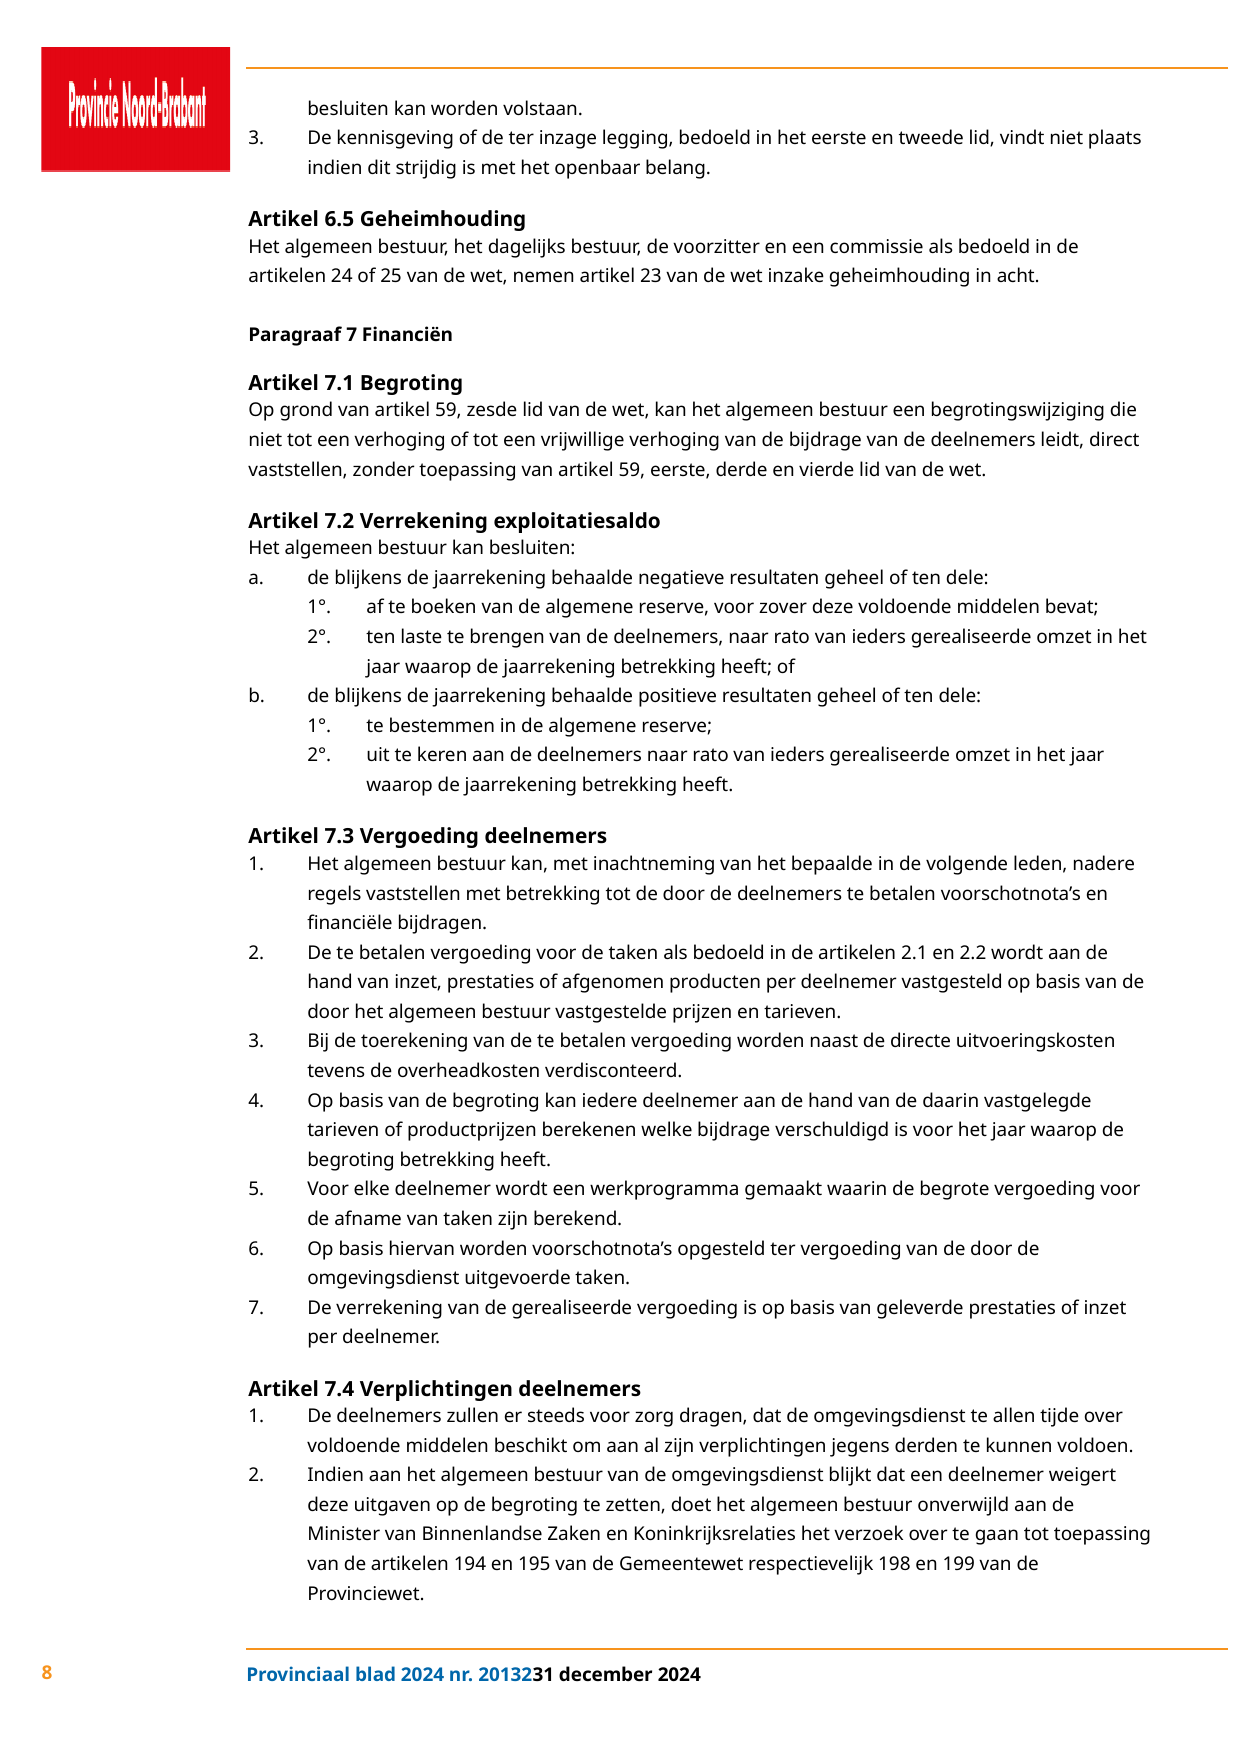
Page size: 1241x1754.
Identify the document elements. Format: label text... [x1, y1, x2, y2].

list besluiten kan worden volstaan. [248, 95, 1152, 121]
text Artikel 6.5 Geheimhouding [248, 204, 1152, 233]
list Op basis van de begroting kan iedere deelnemer aan de hand van de daarin vastgelegde tarieven of productprijzen berekenen welke bijdrage verschuldigd is voor het jaar waarop de begroting betrekking heeft. [248, 1087, 1152, 1172]
list Op basis hiervan worden voorschotnota’s opgesteld ter vergoeding van de door de omgevingsdienst uitgevoerde taken. [248, 1235, 1152, 1290]
text Artikel 7.3 Vergoeding deelnemers [248, 822, 1152, 850]
list ten laste te brengen van de deelnemers, naar rato van ieders gerealiseerde omzet in het jaar waarop de jaarrekening betrekking heeft; of [307, 623, 1152, 679]
list de blijkens de jaarrekening behaalde negatieve resultaten geheel of ten dele: [248, 564, 1152, 590]
text Artikel 7.1 Begroting [248, 368, 1152, 397]
list De verrekening van de gerealiseerde vergoeding is op basis van geleverde prestaties of inzet per deelnemer. [248, 1294, 1152, 1349]
list te bestemmen in de algemene reserve; [307, 712, 1152, 738]
picture [41, 47, 231, 172]
list Bij de toerekening van de te betalen vergoeding worden naast de directe uitvoeringskosten tevens de overheadkosten verdisconteerd. [248, 1028, 1152, 1083]
list De te betalen vergoeding voor de taken als bedoeld in de artikelen 2.1 en 2.2 wordt aan de hand van inzet, prestaties of afgenomen producten per deelnemer vastgesteld op basis van de door het algemeen bestuur vastgestelde prijzen en tarieven. [248, 939, 1152, 1024]
text Op grond van artikel 59, zesde lid van de wet, kan het algemeen bestuur een begrotingswijziging die niet tot een verhoging of tot een vrijwillige verhoging van de bijdrage van de deelnemers leidt, direct vaststellen, zonder toepassing van artikel 59, eerste, derde en vierde lid van de wet. [248, 397, 1152, 481]
list De kennisgeving of de ter inzage legging, bedoeld in het eerste en tweede lid, vindt niet plaats indien dit strijdig is met het openbaar belang. [248, 124, 1152, 180]
text Paragraaf 7 Financiën [248, 322, 1152, 347]
list Het algemeen bestuur kan, met inachtneming van het bepaalde in de volgende leden, nadere regels vaststellen met betrekking tot de door de deelnemers te betalen voorschotnota’s en financiële bijdragen. [248, 850, 1152, 935]
text Artikel 7.4 Verplichtingen deelnemers [248, 1374, 1152, 1402]
list uit te keren aan de deelnemers naar rato van ieders gerealiseerde omzet in het jaar waarop de jaarrekening betrekking heeft. [307, 742, 1152, 797]
text Het algemeen bestuur, het dagelijks bestuur, de voorzitter en een commissie als bedoeld in de artikelen 24 of 25 van de wet, nemen artikel 23 van de wet inzake geheimhouding in acht. [248, 233, 1152, 288]
list Indien aan het algemeen bestuur van de omgevingsdienst blijkt dat een deelnemer weigert deze uitgaven op de begroting te zetten, doet het algemeen bestuur onverwijld aan de Minister van Binnenlandse Zaken en Koninkrijksrelaties het verzoek over te gaan tot toepassing van de artikelen 194 en 195 van de Gemeentewet respectievelijk 198 en 199 van de Provinciewet. [248, 1461, 1152, 1606]
list De deelnemers zullen er steeds voor zorg dragen, dat de omgevingsdienst te allen tijde over voldoende middelen beschikt om aan al zijn verplichtingen jegens derden te kunnen voldoen. [248, 1402, 1152, 1458]
list af te boeken van de algemene reserve, voor zover deze voldoende middelen bevat; [307, 594, 1152, 619]
text Het algemeen bestuur kan besluiten: [248, 534, 1152, 560]
list Voor elke deelnemer wordt een werkprogramma gemaakt waarin de begrote vergoeding voor de afname van taken zijn berekend. [248, 1176, 1152, 1231]
text Artikel 7.2 Verrekening exploitatiesaldo [248, 506, 1152, 534]
list de blijkens de jaarrekening behaalde positieve resultaten geheel of ten dele: [248, 682, 1152, 708]
